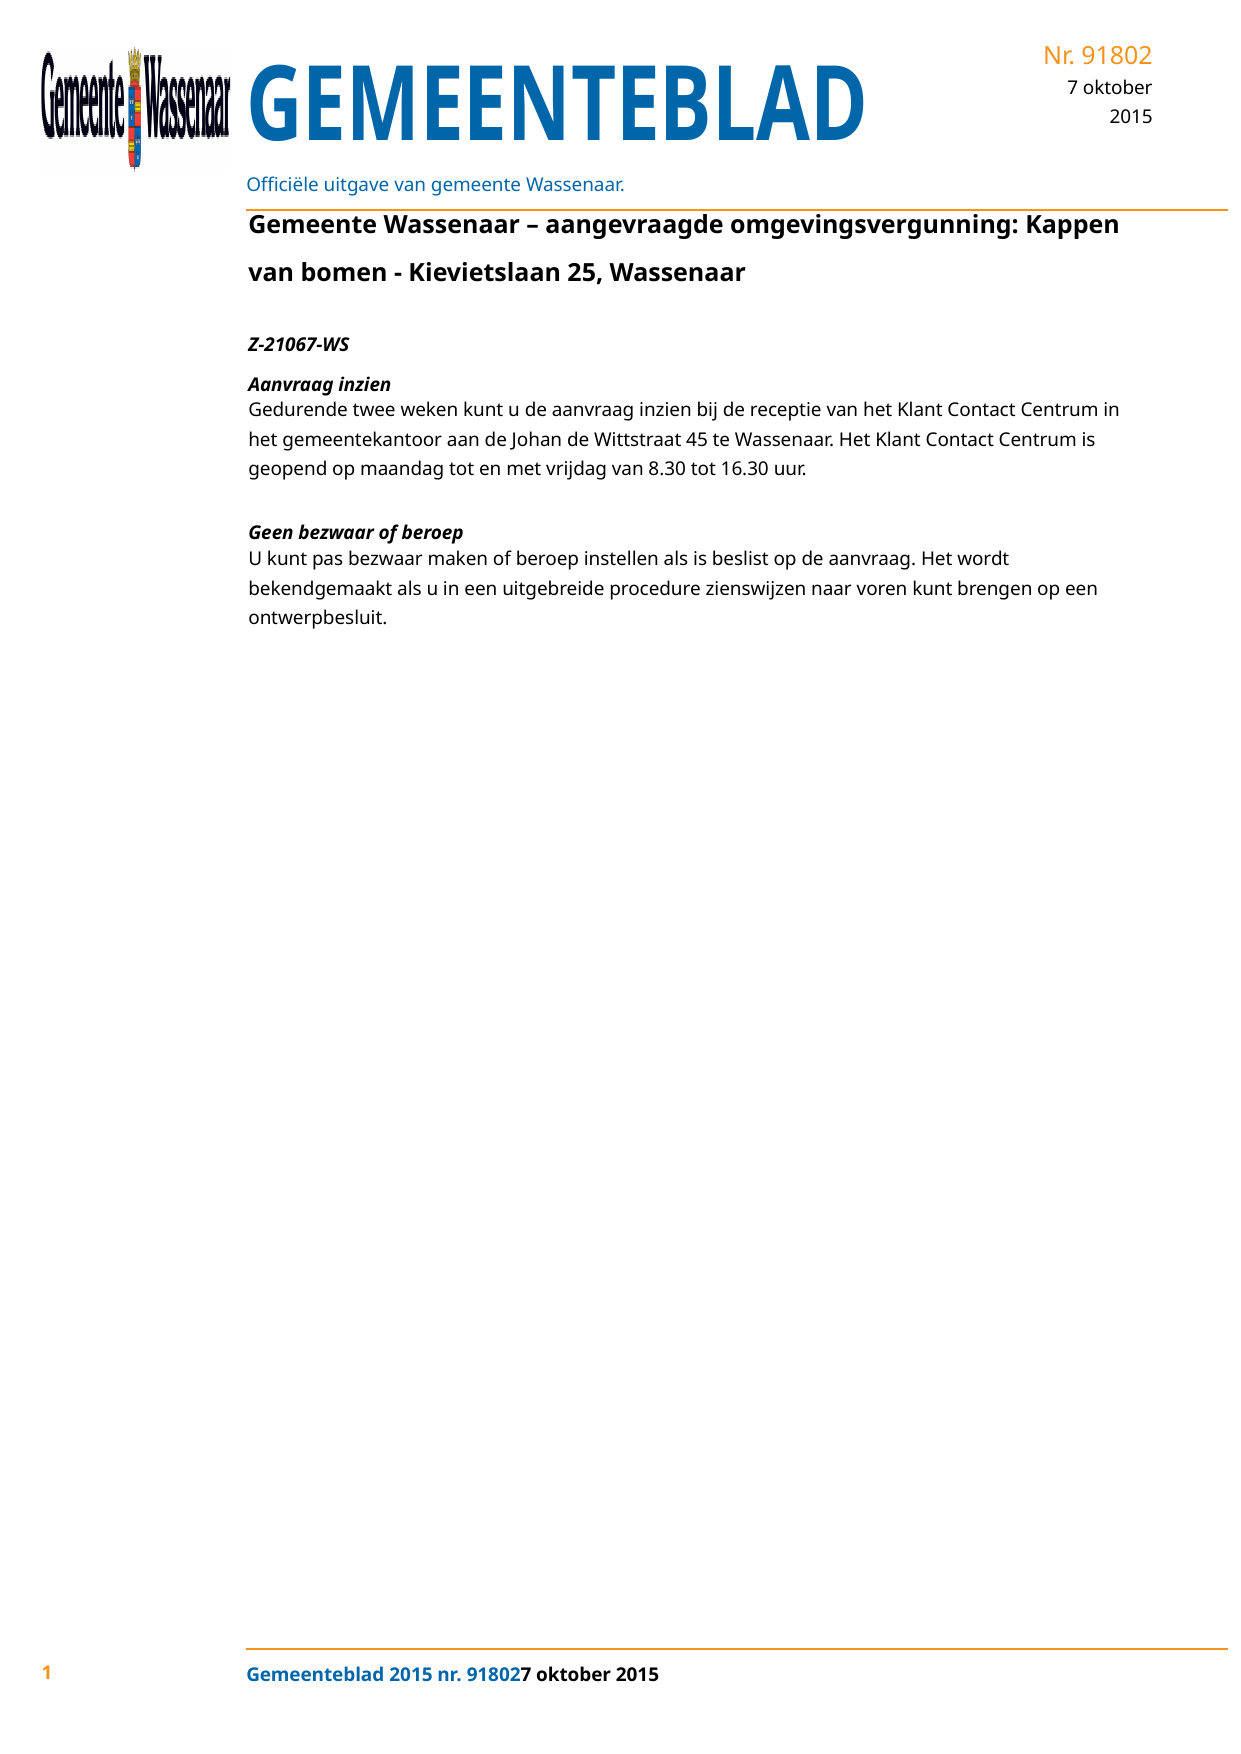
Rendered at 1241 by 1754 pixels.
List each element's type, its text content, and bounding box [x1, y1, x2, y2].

text Gemeente Wassenaar – aangevraagde omgevingsvergunning: Kappen van bomen - Kievietslaan 25, Wassenaar [248, 211, 1152, 288]
picture [41, 47, 231, 172]
text Gedurende twee weken kunt u de aanvraag inzien bij de receptie van het Klant Contact Centrum in het gemeentekantoor aan de Johan de Wittstraat 45 te Wassenaar. Het Klant Contact Centrum is geopend op maandag tot en met vrijdag van 8.30 tot 16.30 uur. [248, 396, 1152, 481]
text U kunt pas bezwaar maken of beroep instellen als is beslist op de aanvraag. Het wordt bekendgemaakt als u in een uitgebreide procedure zienswijzen naar voren kunt brengen op een ontwerpbesluit. [248, 545, 1152, 630]
text Aanvraag inzien [248, 371, 1152, 396]
text Geen bezwaar of beroep [248, 519, 1152, 545]
text Z-21067-WS [248, 331, 1152, 357]
